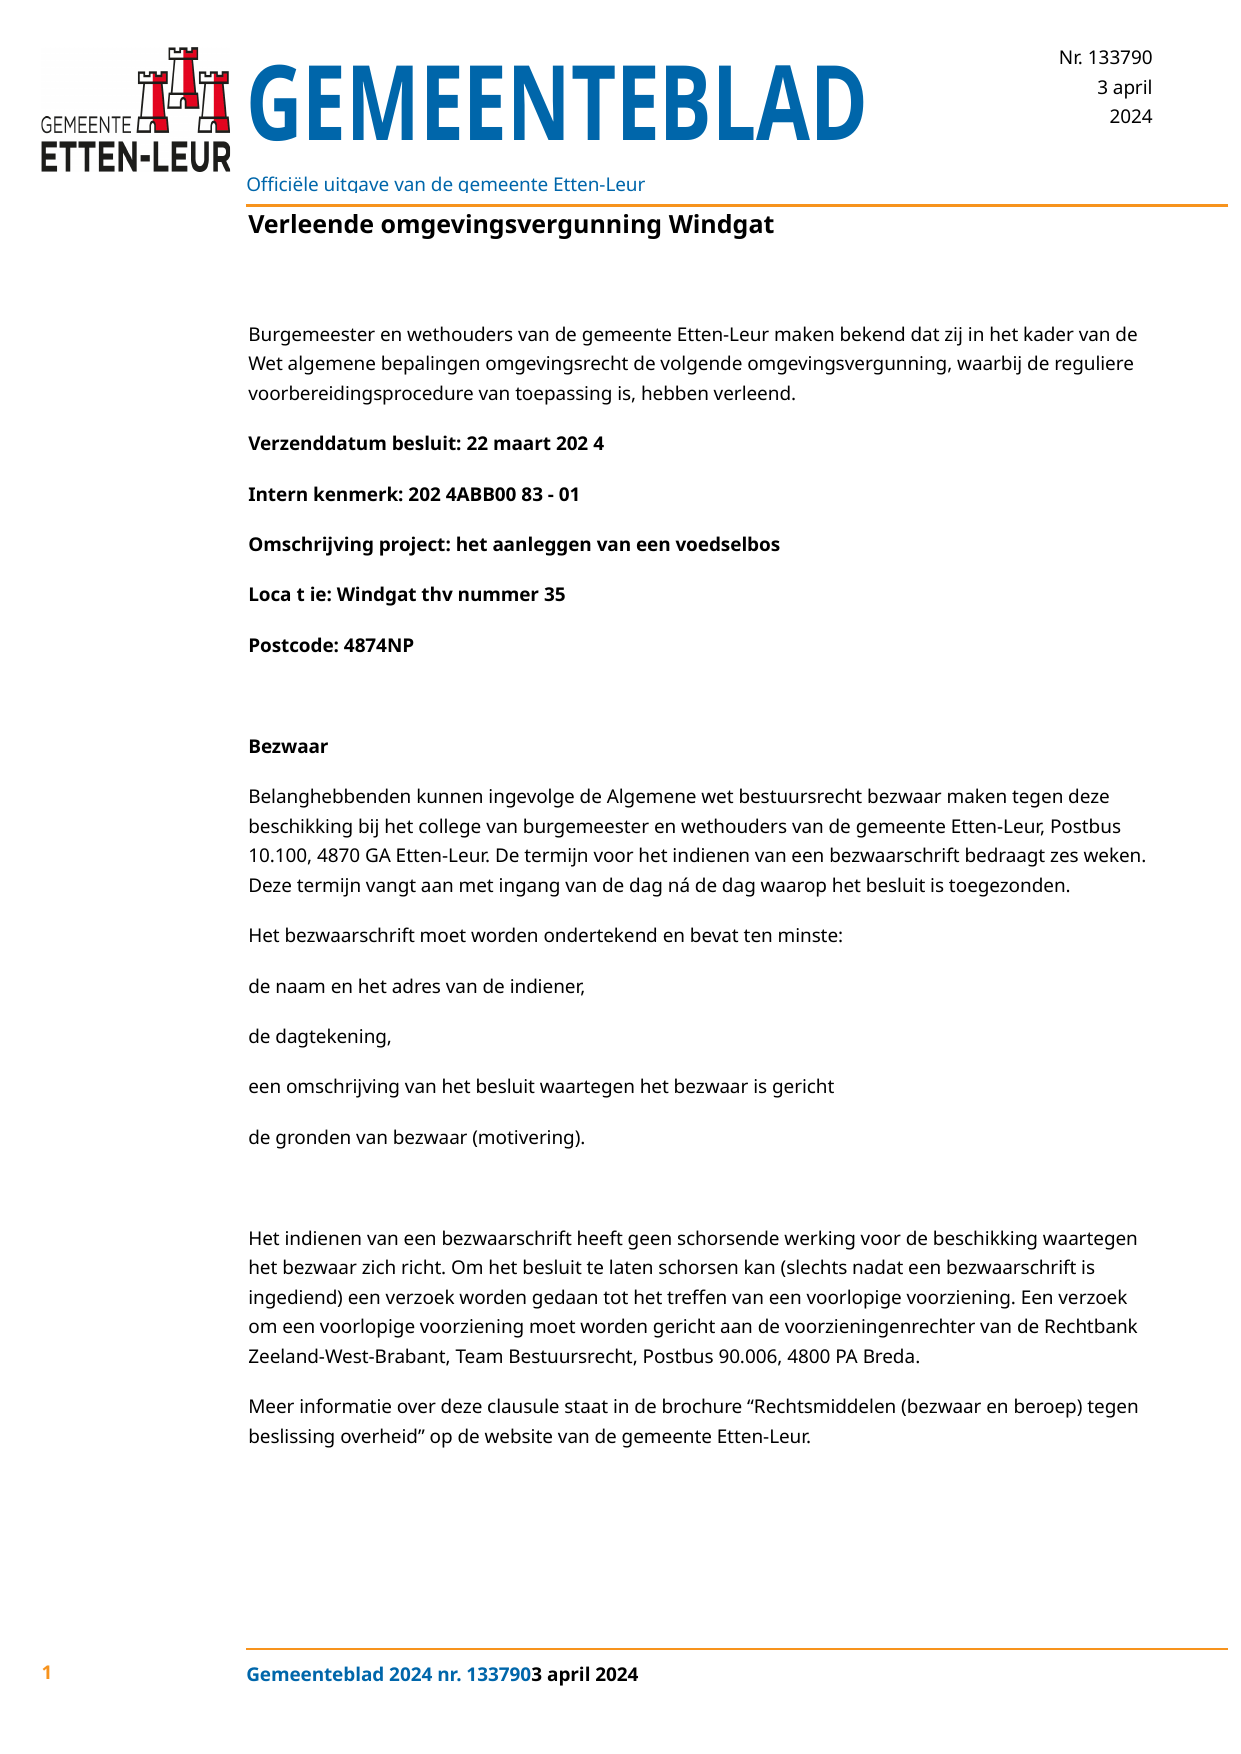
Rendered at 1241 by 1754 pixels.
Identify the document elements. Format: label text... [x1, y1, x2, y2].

text Verleende omgevingsvergunning Windgat [248, 207, 1152, 241]
text Intern kenmerk: 202 4ABB00 83 - 01 [248, 481, 1152, 506]
text de naam en het adres van de indiener, [248, 973, 1152, 998]
picture [41, 47, 231, 172]
text een omschrijving van het besluit waartegen het bezwaar is gericht [248, 1074, 1152, 1099]
text Omschrijving project: het aanleggen van een voedselbos [248, 531, 1152, 557]
text Het indienen van een bezwaarschrift heeft geen schorsende werking voor de beschikking waartegen het bezwaar zich richt. Om het besluit te laten schorsen kan (slechts nadat een bezwaarschrift is ingediend) een verzoek worden gedaan tot het treffen van een voorlopige voorziening. Een verzoek om een voorlopige voorziening moet worden gericht aan de voorzieningenrechter van de Rechtbank Zeeland-West-Brabant, Team Bestuursrecht, Postbus 90.006, 4800 PA Breda. [248, 1225, 1152, 1369]
text Burgemeester en wethouders van de gemeente Etten-Leur maken bekend dat zij in het kader van de Wet algemene bepalingen omgevingsrecht de volgende omgevingsvergunning, waarbij de reguliere voorbereidingsprocedure van toepassing is, hebben verleend. [248, 321, 1152, 406]
text Het bezwaarschrift moet worden ondertekend en bevat ten minste: [248, 922, 1152, 948]
text Bezwaar [248, 733, 1152, 758]
text Loca t ie: Windgat thv nummer 35 [248, 582, 1152, 607]
text Meer informatie over deze clausule staat in de brochure “Rechtsmiddelen (bezwaar en beroep) tegen beslissing overheid” op de website van de gemeente Etten-Leur. [248, 1394, 1152, 1449]
text Postcode: 4874NP [248, 632, 1152, 658]
text de gronden van bezwaar (motivering). [248, 1124, 1152, 1150]
text de dagtekening, [248, 1023, 1152, 1049]
text Verzenddatum besluit: 22 maart 202 4 [248, 430, 1152, 456]
text Belanghebbenden kunnen ingevolge de Algemene wet bestuursrecht bezwaar maken tegen deze beschikking bij het college van burgemeester en wethouders van de gemeente Etten-Leur, Postbus 10.100, 4870 GA Etten-Leur. De termijn voor het indienen van een bezwaarschrift bedraagt zes weken. Deze termijn vangt aan met ingang van de dag ná de dag waarop het besluit is toegezonden. [248, 783, 1152, 898]
